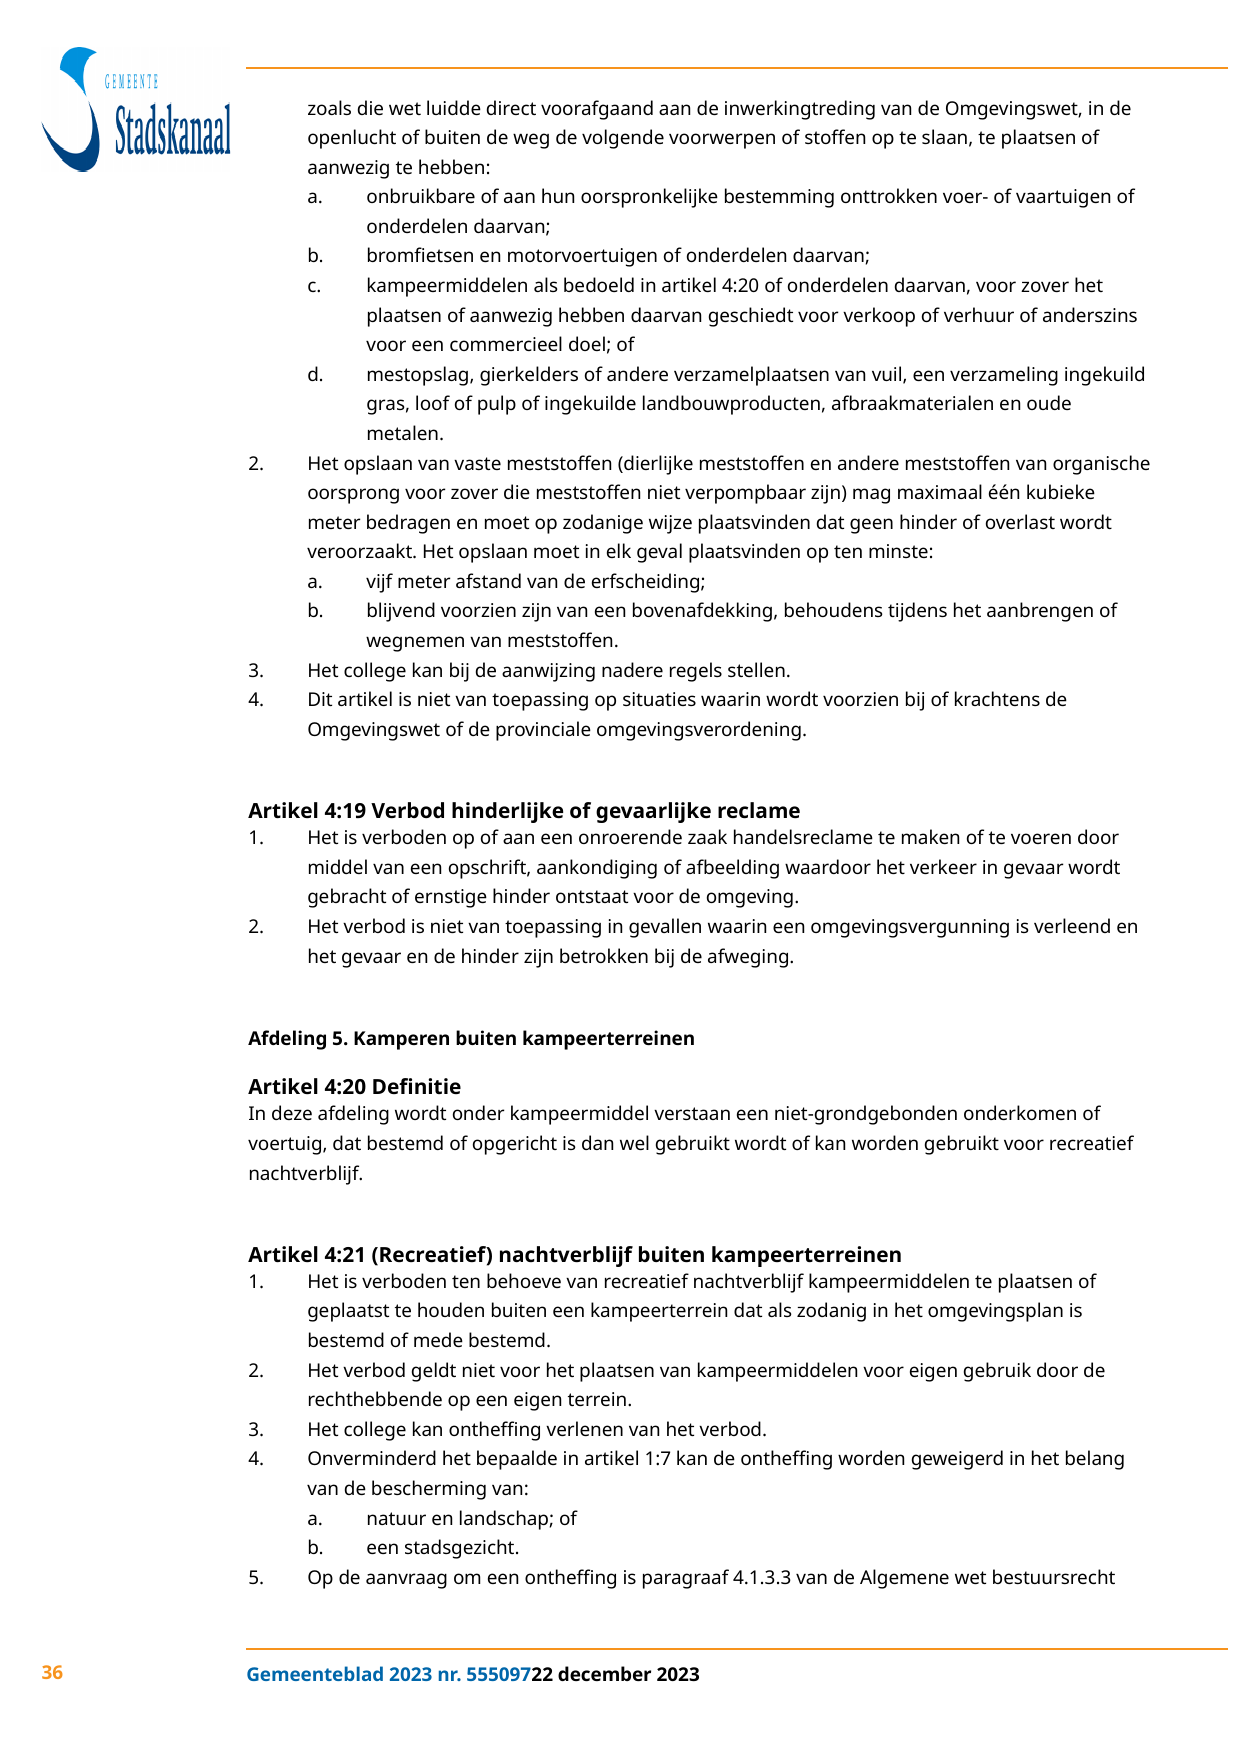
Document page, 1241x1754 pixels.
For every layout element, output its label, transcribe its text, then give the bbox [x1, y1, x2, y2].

list Op de aanvraag om een ontheffing is paragraaf 4.1.3.3 van de Algemene wet bestuursrecht [248, 1564, 1152, 1590]
list Het college kan bij de aanwijzing nadere regels stellen. [248, 657, 1152, 683]
list zoals die wet luidde direct voorafgaand aan de inwerkingtreding van de Omgevingswet, in de openlucht of buiten de weg de volgende voorwerpen of stoffen op te slaan, te plaatsen of aanwezig te hebben: [248, 95, 1152, 180]
list Het verbod is niet van toepassing in gevallen waarin een omgevingsvergunning is verleend en het gevaar en de hinder zijn betrokken bij de afweging. [248, 913, 1152, 968]
text Artikel 4:21 (Recreatief) nachtverblijf buiten kampeerterreinen [248, 1240, 1152, 1268]
list Het opslaan van vaste meststoffen (dierlijke meststoffen en andere meststoffen van organische oorsprong voor zover die meststoffen niet verpompbaar zijn) mag maximaal één kubieke meter bedragen en moet op zodanige wijze plaatsvinden dat geen hinder of overlast wordt veroorzaakt. Het opslaan moet in elk geval plaatsvinden op ten minste: [248, 450, 1152, 564]
list blijvend voorzien zijn van een bovenafdekking, behoudens tijdens het aanbrengen of wegnemen van meststoffen. [307, 598, 1152, 653]
list Het is verboden op of aan een onroerende zaak handelsreclame te maken of te voeren door middel van een opschrift, aankondiging of afbeelding waardoor het verkeer in gevaar wordt gebracht of ernstige hinder ontstaat voor de omgeving. [248, 824, 1152, 909]
text Afdeling 5. Kamperen buiten kampeerterreinen [248, 1023, 1152, 1051]
list Dit artikel is niet van toepassing op situaties waarin wordt voorzien bij of krachtens de Omgevingswet of de provinciale omgevingsverordening. [248, 686, 1152, 742]
list Het is verboden ten behoeve van recreatief nachtverblijf kampeermiddelen te plaatsen of geplaatst te houden buiten een kampeerterrein dat als zodanig in het omgevingsplan is bestemd of mede bestemd. [248, 1268, 1152, 1353]
list onbruikbare of aan hun oorspronkelijke bestemming onttrokken voer- of vaartuigen of onderdelen daarvan; [307, 183, 1152, 239]
list Het verbod geldt niet voor het plaatsen van kampeermiddelen voor eigen gebruik door de rechthebbende op een eigen terrein. [248, 1357, 1152, 1412]
list Onverminderd het bepaalde in artikel 1:7 kan de ontheffing worden geweigerd in het belang van de bescherming van: [248, 1446, 1152, 1501]
list een stadsgezicht. [307, 1534, 1152, 1560]
list kampeermiddelen als bedoeld in artikel 4:20 of onderdelen daarvan, voor zover het plaatsen of aanwezig hebben daarvan geschiedt voor verkoop of verhuur of anderszins voor een commercieel doel; of [307, 272, 1152, 357]
picture [41, 47, 231, 172]
text Artikel 4:19 Verbod hinderlijke of gevaarlijke reclame [248, 796, 1152, 824]
list Het college kan ontheffing verlenen van het verbod. [248, 1416, 1152, 1442]
list vijf meter afstand van de erfscheiding; [307, 568, 1152, 594]
list natuur en landschap; of [307, 1505, 1152, 1531]
list bromfietsen en motorvoertuigen of onderdelen daarvan; [307, 243, 1152, 268]
text In deze afdeling wordt onder kampeermiddel verstaan een niet-grondgebonden onderkomen of voertuig, dat bestemd of opgericht is dan wel gebruikt wordt of kan worden gebruikt voor recreatief nachtverblijf. [248, 1101, 1152, 1185]
text Artikel 4:20 Definitie [248, 1072, 1152, 1101]
list mestopslag, gierkelders of andere verzamelplaatsen van vuil, een verzameling ingekuild gras, loof of pulp of ingekuilde landbouwproducten, afbraakmaterialen en oude metalen. [307, 361, 1152, 446]
